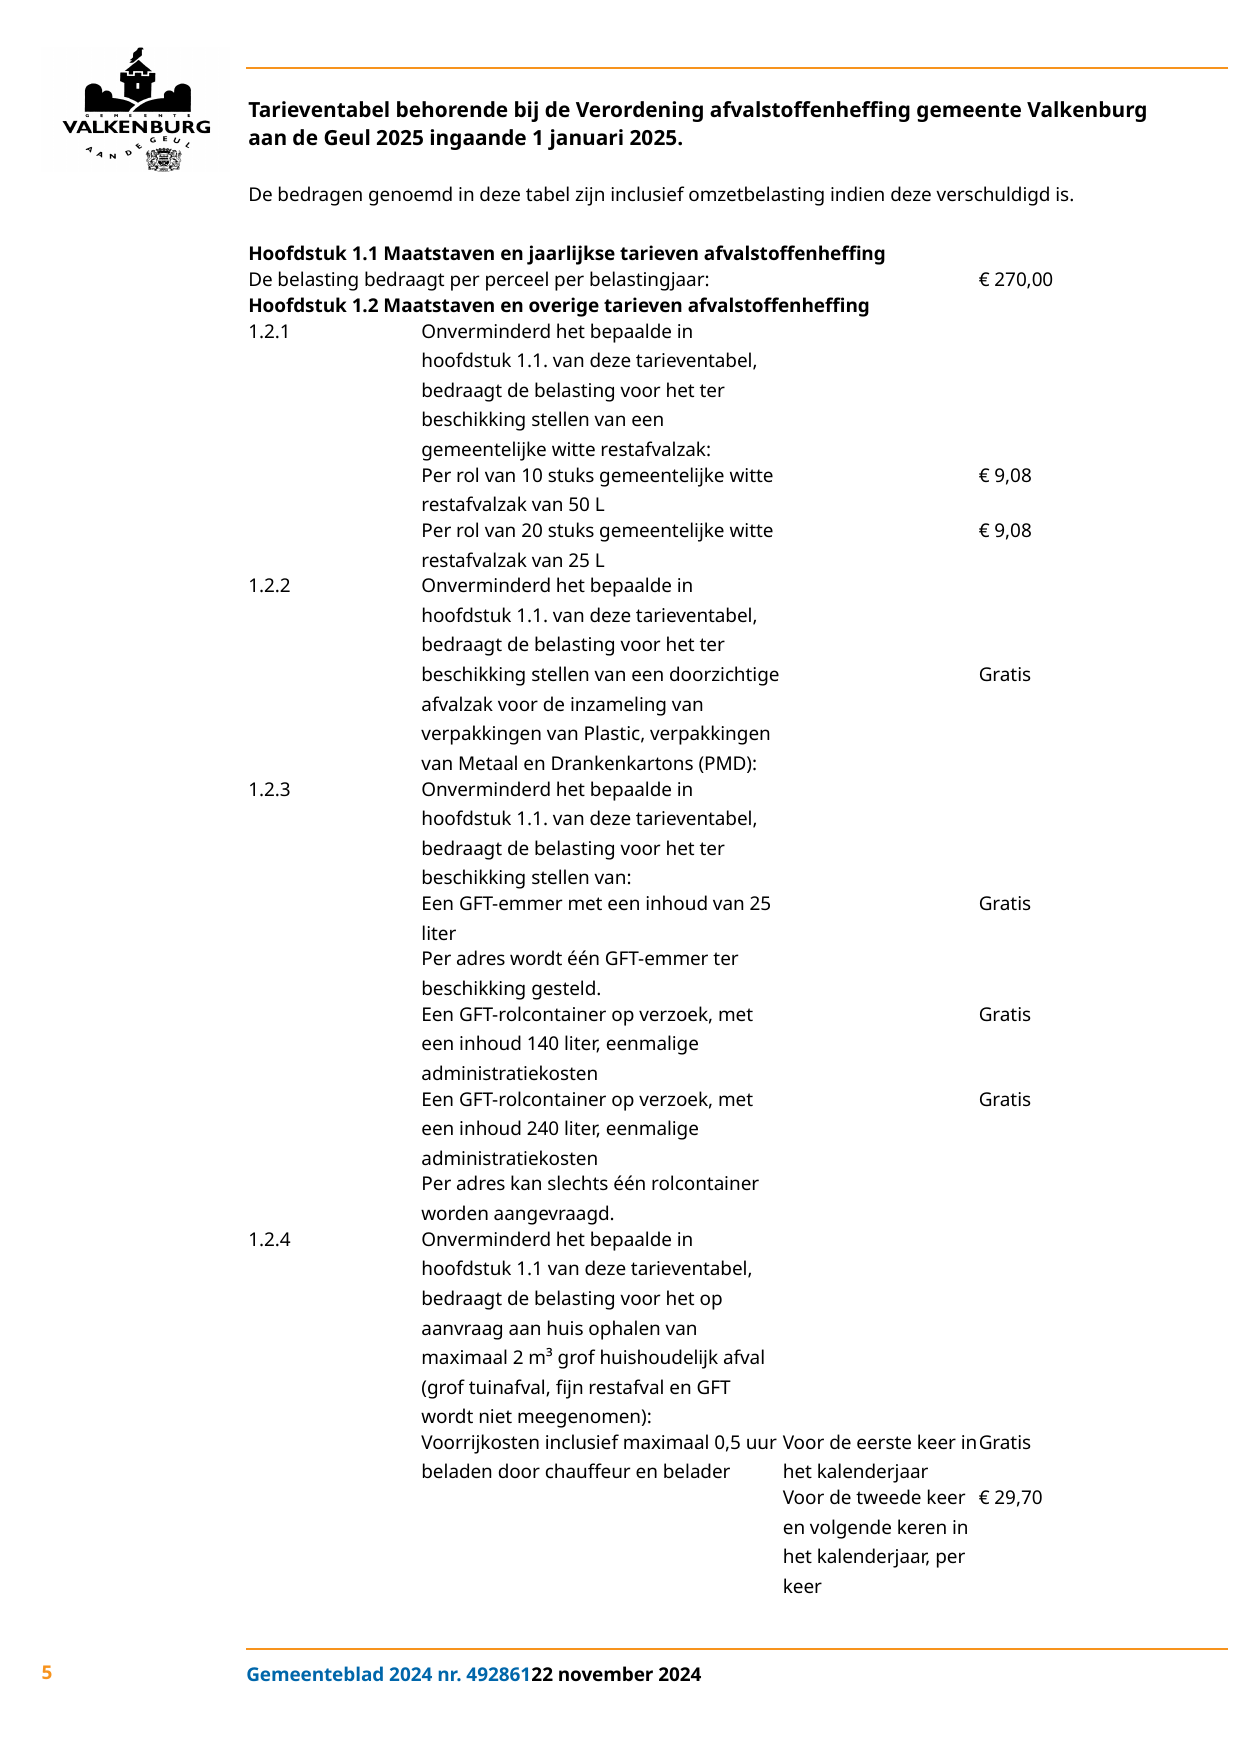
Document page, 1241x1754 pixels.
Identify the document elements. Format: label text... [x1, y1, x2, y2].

table_cell [783, 517, 978, 572]
table_cell [783, 1001, 978, 1086]
table_cell [783, 1171, 978, 1226]
table_cell [783, 1086, 978, 1171]
table_cell Een GFT-emmer met een inhoud van 25 liter [421, 890, 783, 946]
table_cell 1.2.2 [248, 573, 421, 776]
table_cell [783, 462, 978, 517]
table_cell Gratis [979, 1086, 1152, 1171]
table_cell Per rol van 10 stuks gemeentelijke witte restafvalzak van 50 L [421, 462, 783, 517]
table_cell € 9,08 [979, 517, 1152, 572]
table_cell Per adres kan slechts één rolcontainer worden aangevraagd. [421, 1171, 783, 1226]
table_cell [783, 1226, 978, 1429]
table_cell 1.2.3 [248, 776, 421, 890]
table_cell [783, 318, 978, 462]
table_cell Per rol van 20 stuks gemeentelijke witte restafvalzak van 25 L [421, 517, 783, 572]
table_cell € 29,70 [979, 1485, 1152, 1599]
table_cell Per adres wordt één GFT-emmer ter beschikking gesteld. [421, 946, 783, 1001]
table_cell Onverminderd het bepaalde in hoofdstuk 1.1 van deze tarieventabel, bedraagt de belasting voor het op aanvraag aan huis ophalen van maximaal 2 m³ grof huishoudelijk afval (grof tuinafval, fijn restafval en GFT wordt niet meegenomen): [421, 1226, 783, 1429]
table_cell [979, 1226, 1152, 1429]
table_cell Hoofdstuk 1.2 Maatstaven en overige tarieven afvalstoffenheffing [248, 292, 1152, 318]
table_cell Voor de eerste keer in het kalenderjaar [783, 1429, 978, 1484]
table_cell [979, 1171, 1152, 1226]
table_cell Onverminderd het bepaalde in hoofdstuk 1.1. van deze tarieventabel, bedraagt de belasting voor het ter beschikking stellen van een doorzichtige afvalzak voor de inzameling van verpakkingen van Plastic, verpakkingen van Metaal en Drankenkartons (PMD): [421, 573, 783, 776]
table_cell [248, 1001, 421, 1086]
text De bedragen genoemd in deze tabel zijn inclusief omzetbelasting indien deze verschuldigd is. [248, 181, 1152, 207]
table_cell [248, 1429, 421, 1484]
table_cell 1.2.4 [248, 1226, 421, 1429]
table_cell Een GFT-rolcontainer op verzoek, met een inhoud 240 liter, eenmalige administratiekosten [421, 1086, 783, 1171]
table_cell Gratis [979, 573, 1152, 776]
table_cell [248, 890, 421, 946]
table_cell [248, 1086, 421, 1171]
table_cell [783, 890, 978, 946]
table_cell € 9,08 [979, 462, 1152, 517]
table_cell Voor de tweede keer en volgende keren in het kalenderjaar, per keer [783, 1485, 978, 1599]
table_cell Voorrijkosten inclusief maximaal 0,5 uur beladen door chauffeur en belader [421, 1429, 783, 1484]
table_cell [783, 573, 978, 776]
picture [41, 47, 231, 172]
table_cell Gratis [979, 1429, 1152, 1484]
table_cell 1.2.1 [248, 318, 421, 462]
table_cell [248, 946, 421, 1001]
table_header Hoofdstuk 1.1 Maatstaven en jaarlijkse tarieven afvalstoffenheffing [248, 241, 1152, 266]
table_cell [783, 776, 978, 890]
table_cell [979, 318, 1152, 462]
table_cell Gratis [979, 1001, 1152, 1086]
table_cell Een GFT-rolcontainer op verzoek, met een inhoud 140 liter, eenmalige administratiekosten [421, 1001, 783, 1086]
table_cell [783, 946, 978, 1001]
table_cell [979, 776, 1152, 890]
table_cell € 270,00 [979, 266, 1152, 292]
table_cell De belasting bedraagt per perceel per belastingjaar: [248, 266, 978, 292]
table_cell [248, 1485, 421, 1599]
table_cell [248, 517, 421, 572]
table_cell Onverminderd het bepaalde in hoofdstuk 1.1. van deze tarieventabel, bedraagt de belasting voor het ter beschikking stellen van een gemeentelijke witte restafvalzak: [421, 318, 783, 462]
table_cell [248, 1171, 421, 1226]
table_cell Gratis [979, 890, 1152, 946]
table_cell [979, 946, 1152, 1001]
table_cell Onverminderd het bepaalde in hoofdstuk 1.1. van deze tarieventabel, bedraagt de belasting voor het ter beschikking stellen van: [421, 776, 783, 890]
table_cell [248, 462, 421, 517]
text Tarieventabel behorende bij de Verordening afvalstoffenheffing gemeente Valkenburg aan de Geul 2025 ingaande 1 januari 2025. [248, 95, 1152, 152]
table_cell [421, 1485, 783, 1599]
